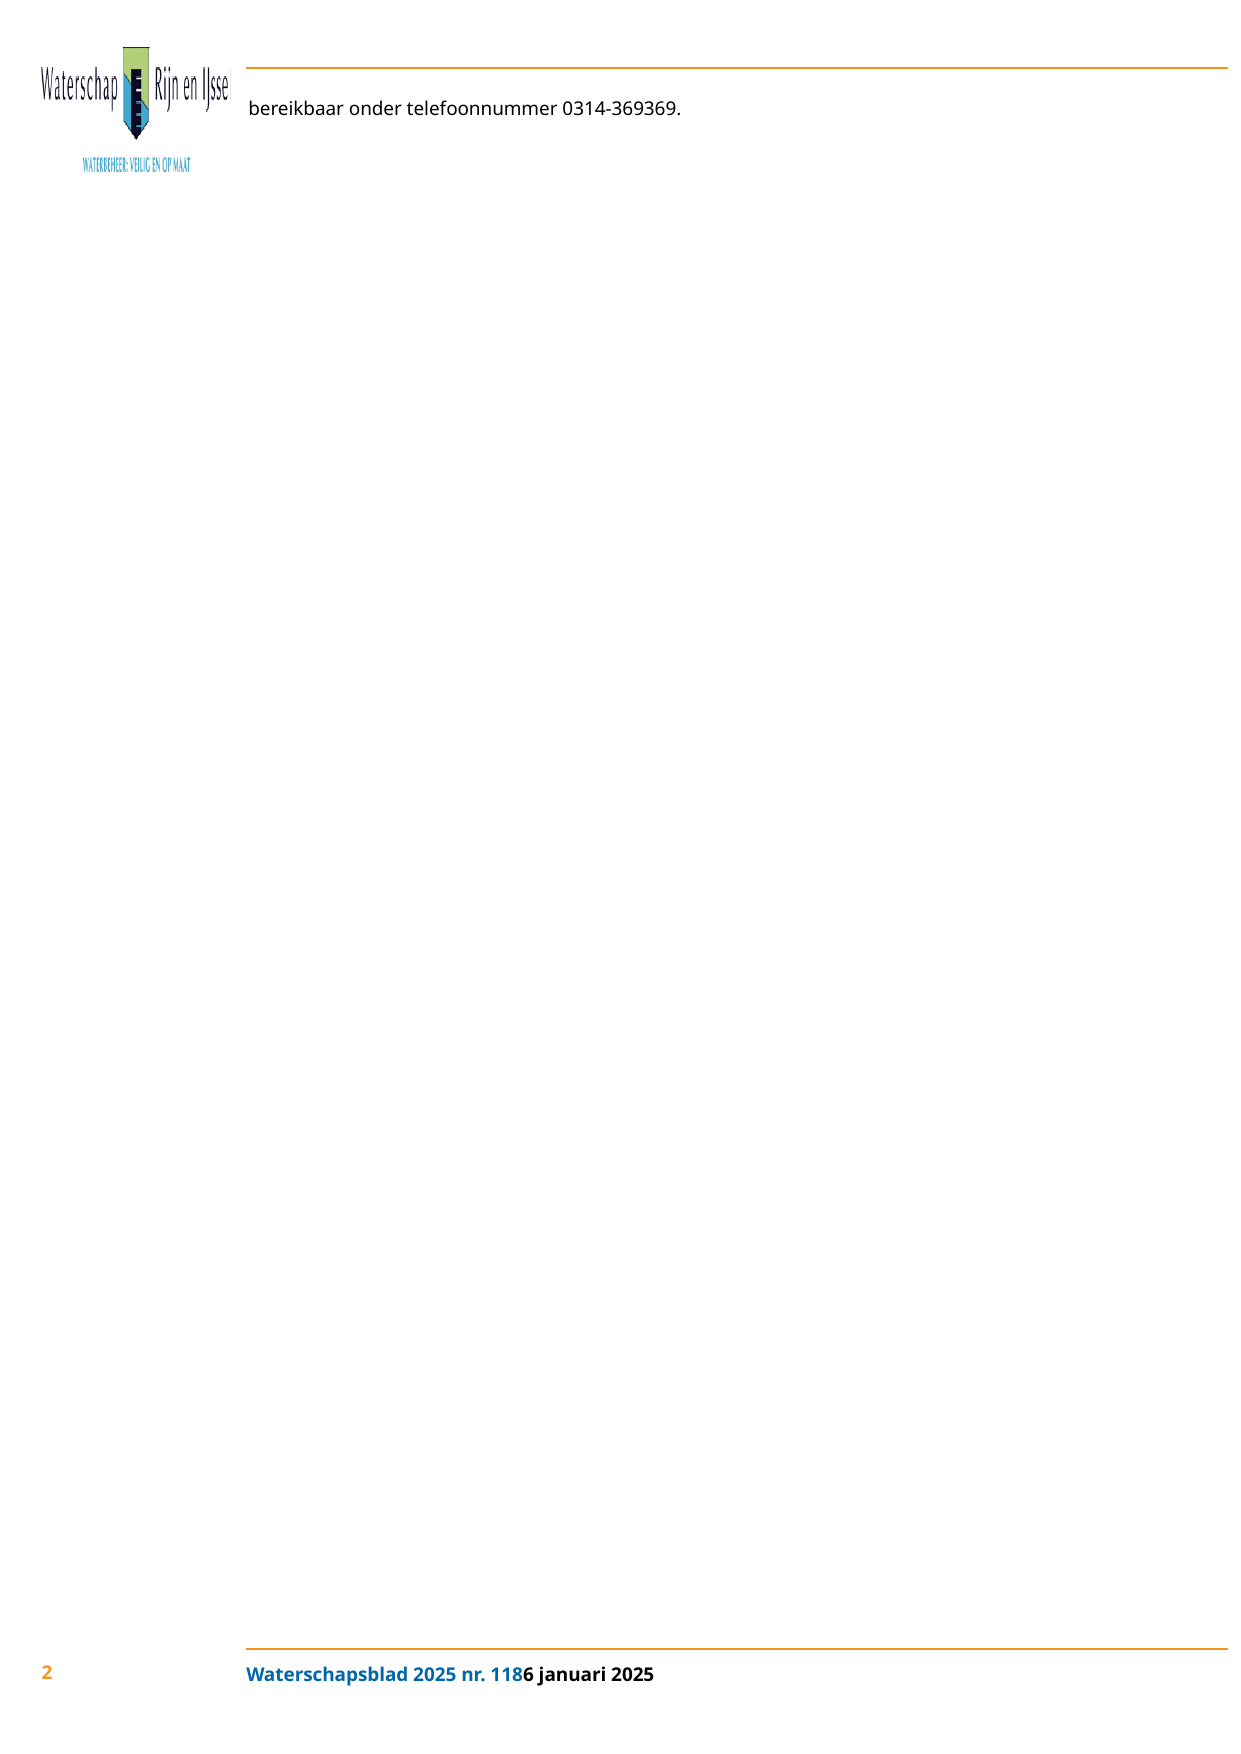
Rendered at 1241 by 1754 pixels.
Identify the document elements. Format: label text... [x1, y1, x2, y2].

picture [41, 47, 231, 172]
text bereikbaar onder telefoonnummer 0314-369369. [248, 95, 1152, 121]
